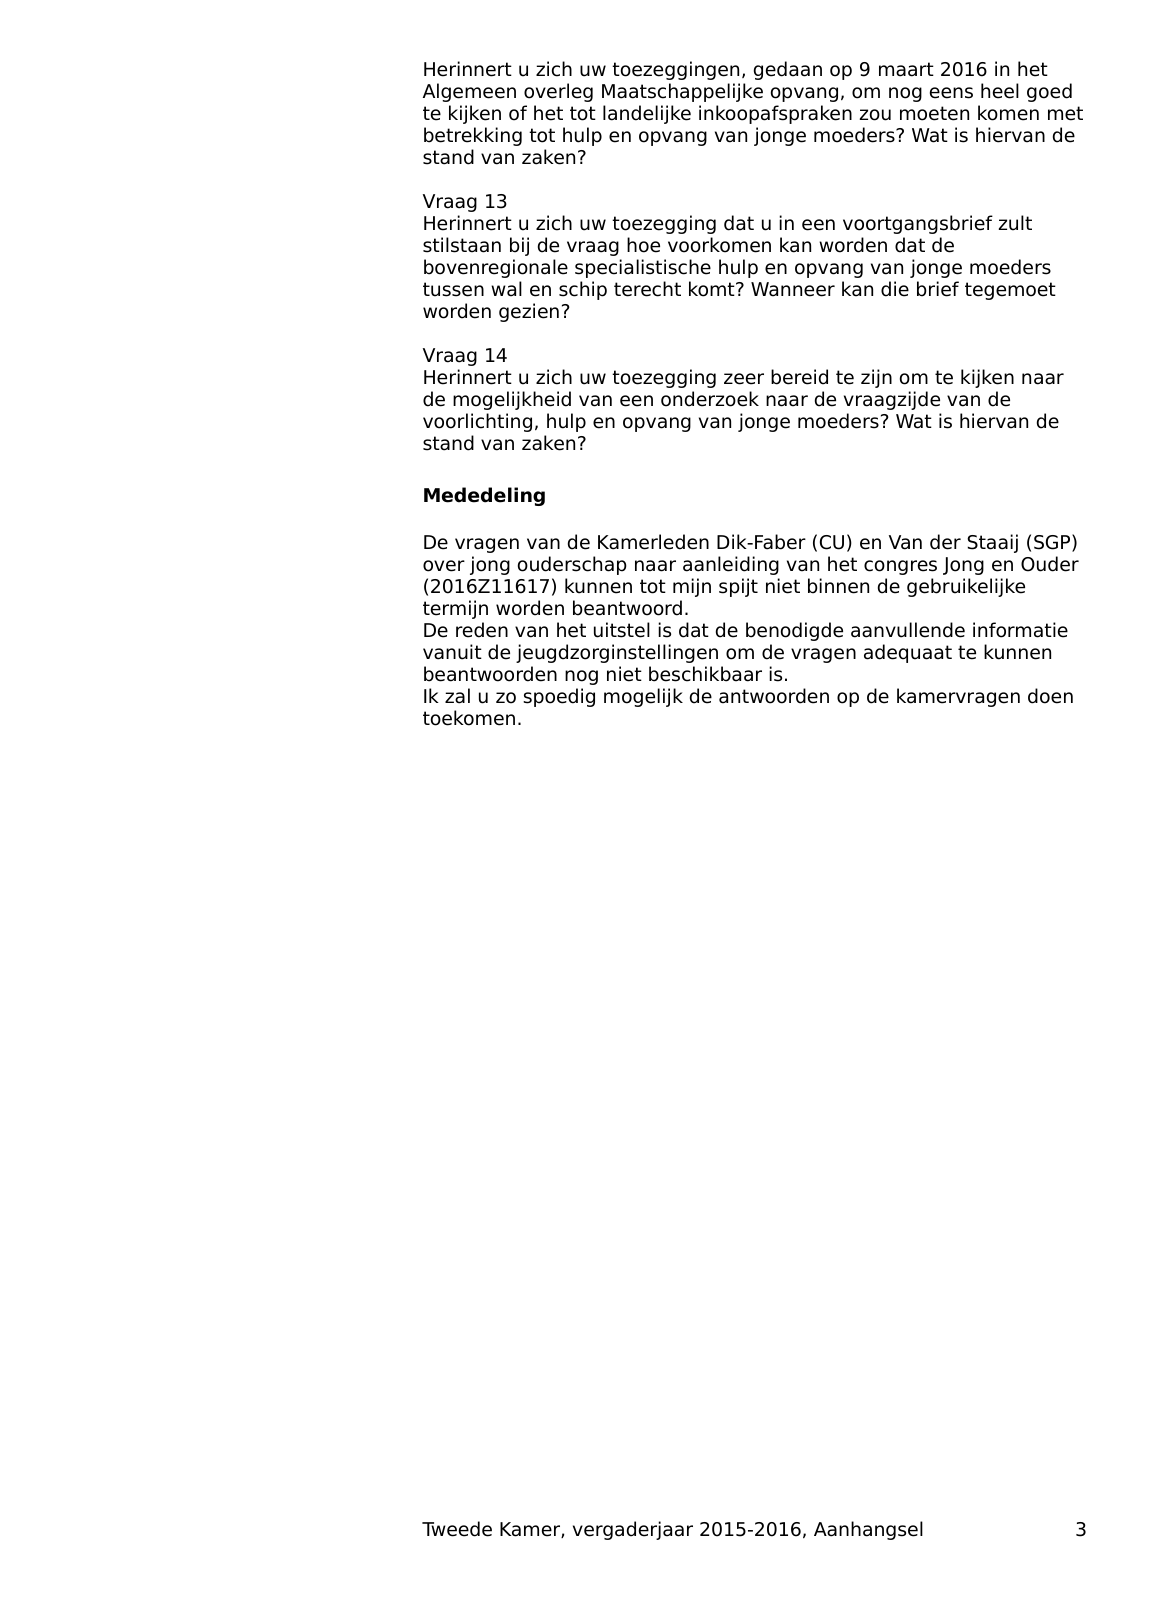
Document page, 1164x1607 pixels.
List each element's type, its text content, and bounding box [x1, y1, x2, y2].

text Vraag 13 [422, 191, 1087, 213]
text Herinnert u zich uw toezegging zeer bereid te zijn om te kijken naar de mogelijkheid van een onderzoek naar de vraagzijde van de voorlichting, hulp en opvang van jonge moeders? Wat is hiervan de stand van zaken? [422, 367, 1087, 455]
text Ik zal u zo spoedig mogelijk de antwoorden op de kamervragen doen toekomen. [422, 686, 1087, 730]
text De vragen van de Kamerleden Dik-Faber (CU) en Van der Staaij (SGP) over jong ouderschap naar aanleiding van het congres Jong en Ouder (2016Z11617) kunnen tot mijn spijt niet binnen de gebruikelijke termijn worden beantwoord. [422, 532, 1087, 620]
text Herinnert u zich uw toezeggingen, gedaan op 9 maart 2016 in het Algemeen overleg Maatschappelijke opvang, om nog eens heel goed te kijken of het tot landelijke inkoopafspraken zou moeten komen met betrekking tot hulp en opvang van jonge moeders? Wat is hiervan de stand van zaken? [422, 59, 1087, 169]
text De reden van het uitstel is dat de benodigde aanvullende informatie vanuit de jeugdzorginstellingen om de vragen adequaat te kunnen beantwoorden nog niet beschikbaar is. [422, 620, 1087, 686]
text Herinnert u zich uw toezegging dat u in een voortgangsbrief zult stilstaan bij de vraag hoe voorkomen kan worden dat de bovenregionale specialistische hulp en opvang van jonge moeders tussen wal en schip terecht komt? Wanneer kan die brief tegemoet worden gezien? [422, 213, 1087, 323]
subtitle Mededeling [422, 485, 1087, 507]
text Vraag 14 [422, 345, 1087, 367]
